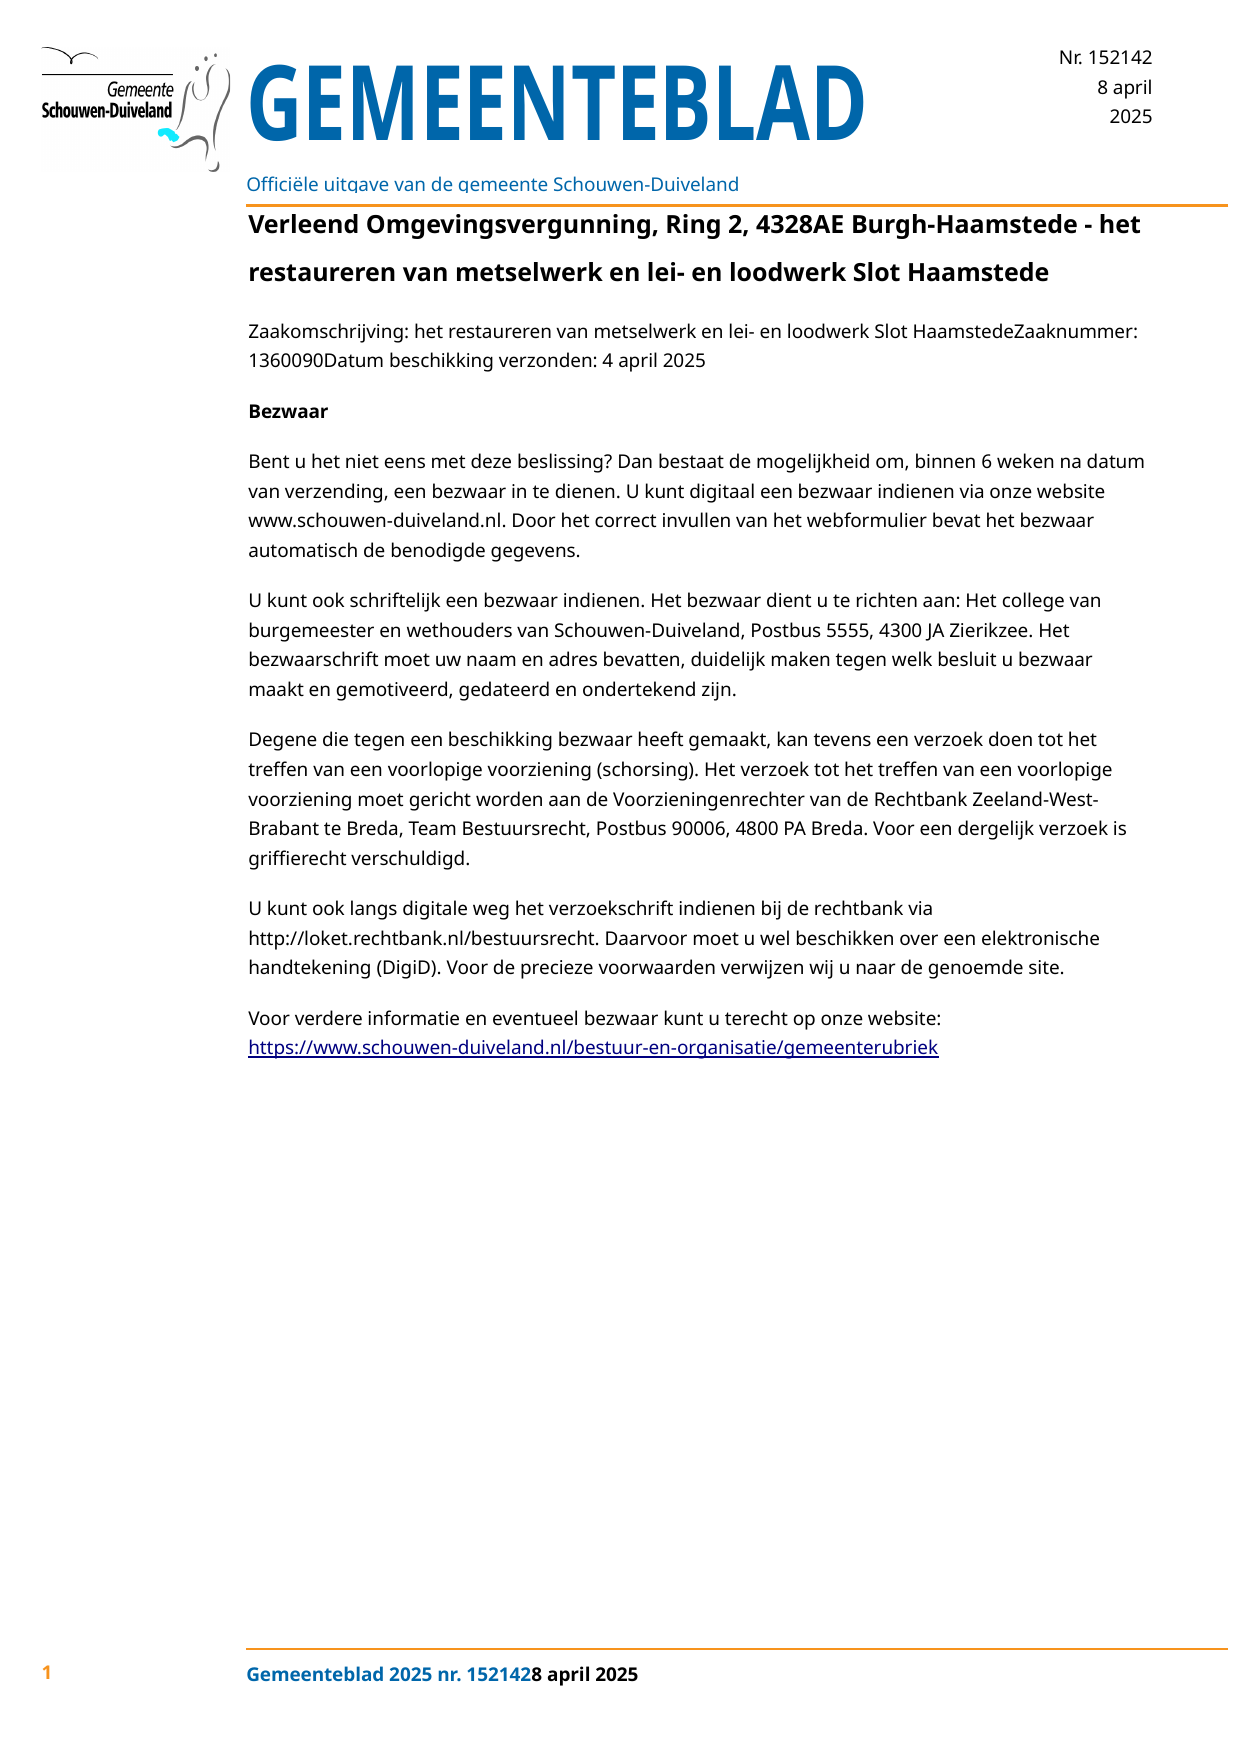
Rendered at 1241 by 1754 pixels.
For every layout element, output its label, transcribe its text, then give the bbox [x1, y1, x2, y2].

text U kunt ook schriftelijk een bezwaar indienen. Het bezwaar dient u te richten aan: Het college van burgemeester en wethouders van Schouwen-Duiveland, Postbus 5555, 4300 JA Zierikzee. Het bezwaarschrift moet uw naam en adres bevatten, duidelijk maken tegen welk besluit u bezwaar maakt en gemotiveerd, gedateerd en ondertekend zijn. [248, 587, 1152, 702]
text Degene die tegen een beschikking bezwaar heeft gemaakt, kan tevens een verzoek doen tot het treffen van een voorlopige voorziening (schorsing). Het verzoek tot het treffen van een voorlopige voorziening moet gericht worden aan de Voorzieningenrechter van de Rechtbank Zeeland-West-Brabant te Breda, Team Bestuursrecht, Postbus 90006, 4800 PA Breda. Voor een dergelijk verzoek is griffierecht verschuldigd. [248, 727, 1152, 871]
text Voor verdere informatie en eventueel bezwaar kunt u terecht op onze website: https://www.schouwen-duiveland.nl/bestuur-en-organisatie/gemeenterubriek [248, 1005, 1152, 1060]
picture [41, 47, 231, 172]
text Bent u het niet eens met deze beslissing? Dan bestaat de mogelijkheid om, binnen 6 weken na datum van verzending, een bezwaar in te dienen. U kunt digitaal een bezwaar indienen via onze website www.schouwen-duiveland.nl. Door het correct invullen van het webformulier bevat het bezwaar automatisch de benodigde gegevens. [248, 448, 1152, 563]
text Zaakomschrijving: het restaureren van metselwerk en lei- en loodwerk Slot HaamstedeZaaknummer: 1360090Datum beschikking verzonden: 4 april 2025 [248, 318, 1152, 373]
text Verleend Omgevingsvergunning, Ring 2, 4328AE Burgh-Haamstede - het restaureren van metselwerk en lei- en loodwerk Slot Haamstede [248, 207, 1152, 288]
text Bezwaar [248, 398, 1152, 424]
text U kunt ook langs digitale weg het verzoekschrift indienen bij de rechtbank via http://loket.rechtbank.nl/bestuursrecht. Daarvoor moet u wel beschikken over een elektronische handtekening (DigiD). Voor de precieze voorwaarden verwijzen wij u naar de genoemde site. [248, 895, 1152, 980]
